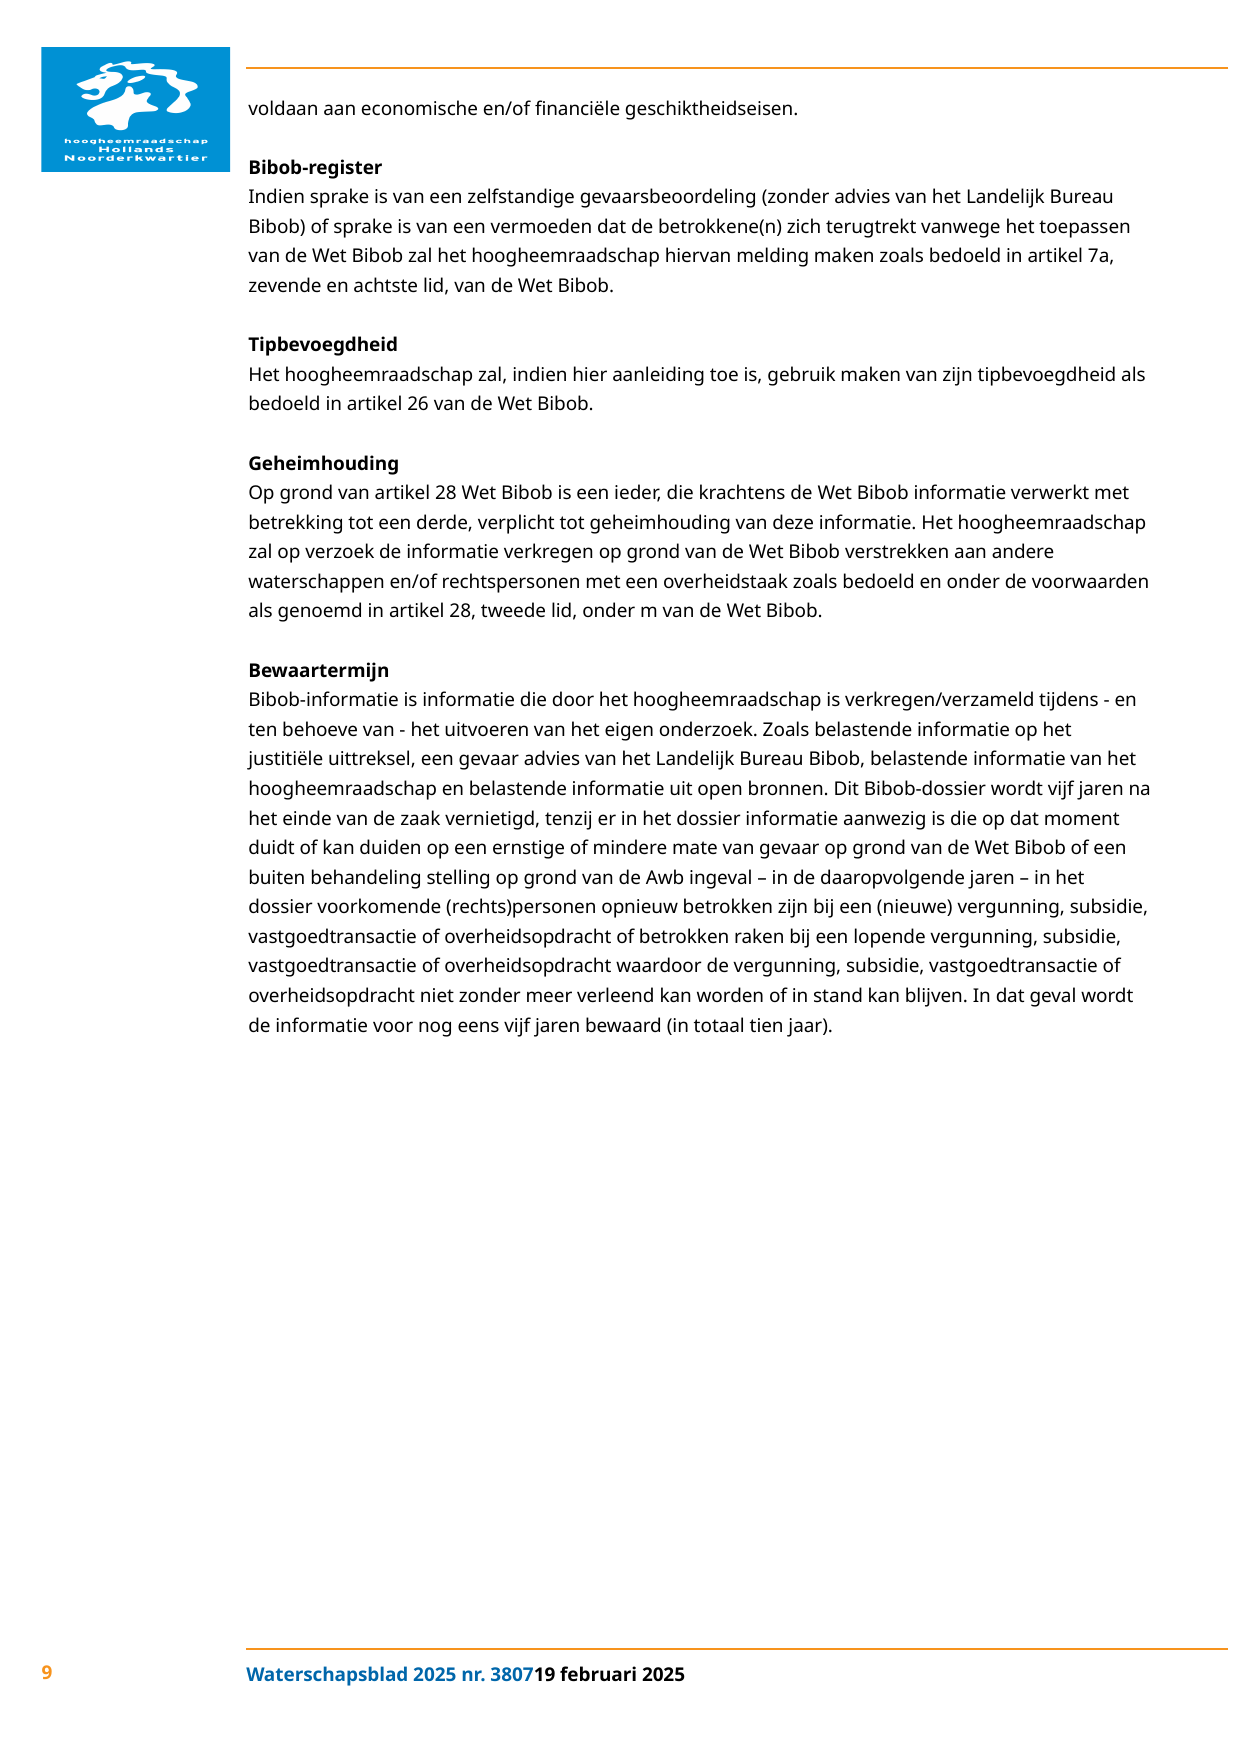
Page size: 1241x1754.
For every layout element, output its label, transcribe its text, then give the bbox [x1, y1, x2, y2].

text Het hoogheemraadschap zal, indien hier aanleiding toe is, gebruik maken van zijn tipbevoegdheid als bedoeld in artikel 26 van de Wet Bibob. [248, 361, 1152, 416]
text Op grond van artikel 28 Wet Bibob is een ieder, die krachtens de Wet Bibob informatie verwerkt met betrekking tot een derde, verplicht tot geheimhouding van deze informatie. Het hoogheemraadschap zal op verzoek de informatie verkregen op grond van de Wet Bibob verstrekken aan andere waterschappen en/of rechtspersonen met een overheidstaak zoals bedoeld en onder de voorwaarden als genoemd in artikel 28, tweede lid, onder m van de Wet Bibob. [248, 479, 1152, 623]
text Indien sprake is van een zelfstandige gevaarsbeoordeling (zonder advies van het Landelijk Bureau Bibob) of sprake is van een vermoeden dat de betrokkene(n) zich terugtrekt vanwege het toepassen van de Wet Bibob zal het hoogheemraadschap hiervan melding maken zoals bedoeld in artikel 7a, zevende en achtste lid, van de Wet Bibob. [248, 183, 1152, 298]
picture [118, 62, 197, 112]
text Geheimhouding [248, 450, 1152, 476]
text voldaan aan economische en/of financiële geschiktheidseisen. [248, 95, 1152, 121]
picture [88, 87, 157, 130]
picture [78, 64, 122, 99]
picture [129, 76, 144, 82]
text Bewaartermijn [248, 657, 1152, 683]
text Bibob-register [248, 154, 1152, 180]
text Tipbevoegdheid [248, 331, 1152, 357]
text Bibob-informatie is informatie die door het hoogheemraadschap is verkregen/verzameld tijdens - en ten behoeve van - het uitvoeren van het eigen onderzoek. Zoals belastende informatie op het justitiële uittreksel, een gevaar advies van het Landelijk Bureau Bibob, belastende informatie van het hoogheemraadschap en belastende informatie uit open bronnen. Dit Bibob-dossier wordt vijf jaren na het einde van de zaak vernietigd, tenzij er in het dossier informatie aanwezig is die op dat moment duidt of kan duiden op een ernstige of mindere mate van gevaar op grond van de Wet Bibob of een buiten behandeling stelling op grond van de Awb ingeval – in de daaropvolgende jaren – in het dossier voorkomende (rechts)personen opnieuw betrokken zijn bij een (nieuwe) vergunning, subsidie, vastgoedtransactie of overheidsopdracht of betrokken raken bij een lopende vergunning, subsidie, vastgoedtransactie of overheidsopdracht waardoor de vergunning, subsidie, vastgoedtransactie of overheidsopdracht niet zonder meer verleend kan worden of in stand kan blijven. In dat geval wordt de informatie voor nog eens vijf jaren bewaard (in totaal tien jaar). [248, 686, 1152, 1038]
